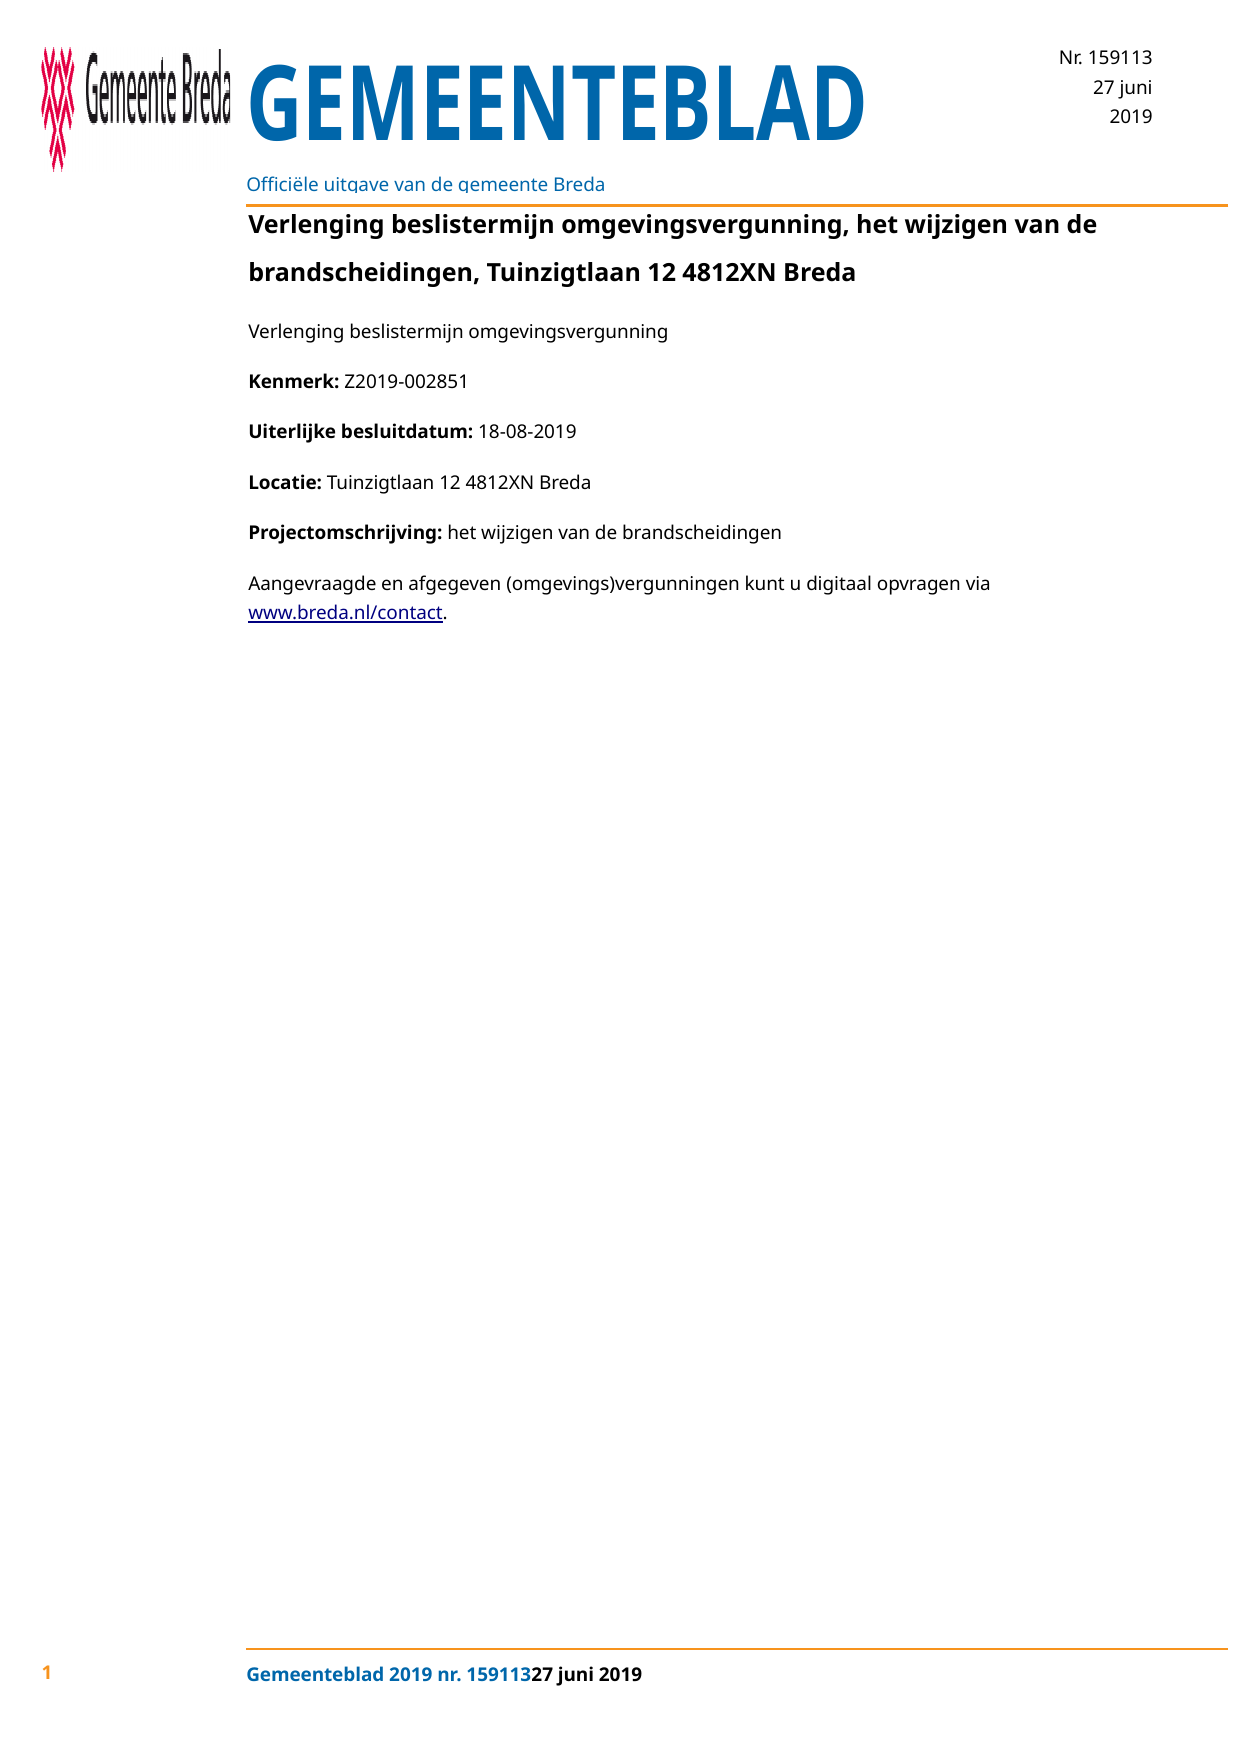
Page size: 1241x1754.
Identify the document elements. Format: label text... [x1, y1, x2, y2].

text Locatie: Tuinzigtlaan 12 4812XN Breda [248, 469, 1152, 495]
text Verlenging beslistermijn omgevingsvergunning [248, 318, 1152, 344]
text Verlenging beslistermijn omgevingsvergunning, het wijzigen van de brandscheidingen, Tuinzigtlaan 12 4812XN Breda [248, 207, 1152, 288]
text Aangevraagde en afgegeven (omgevings)vergunningen kunt u digitaal opvragen via www.breda.nl/contact. [248, 570, 1152, 625]
picture [41, 47, 231, 172]
text Kenmerk: Z2019-002851 [248, 368, 1152, 394]
text Uiterlijke besluitdatum: 18-08-2019 [248, 419, 1152, 444]
text Projectomschrijving: het wijzigen van de brandscheidingen [248, 519, 1152, 545]
